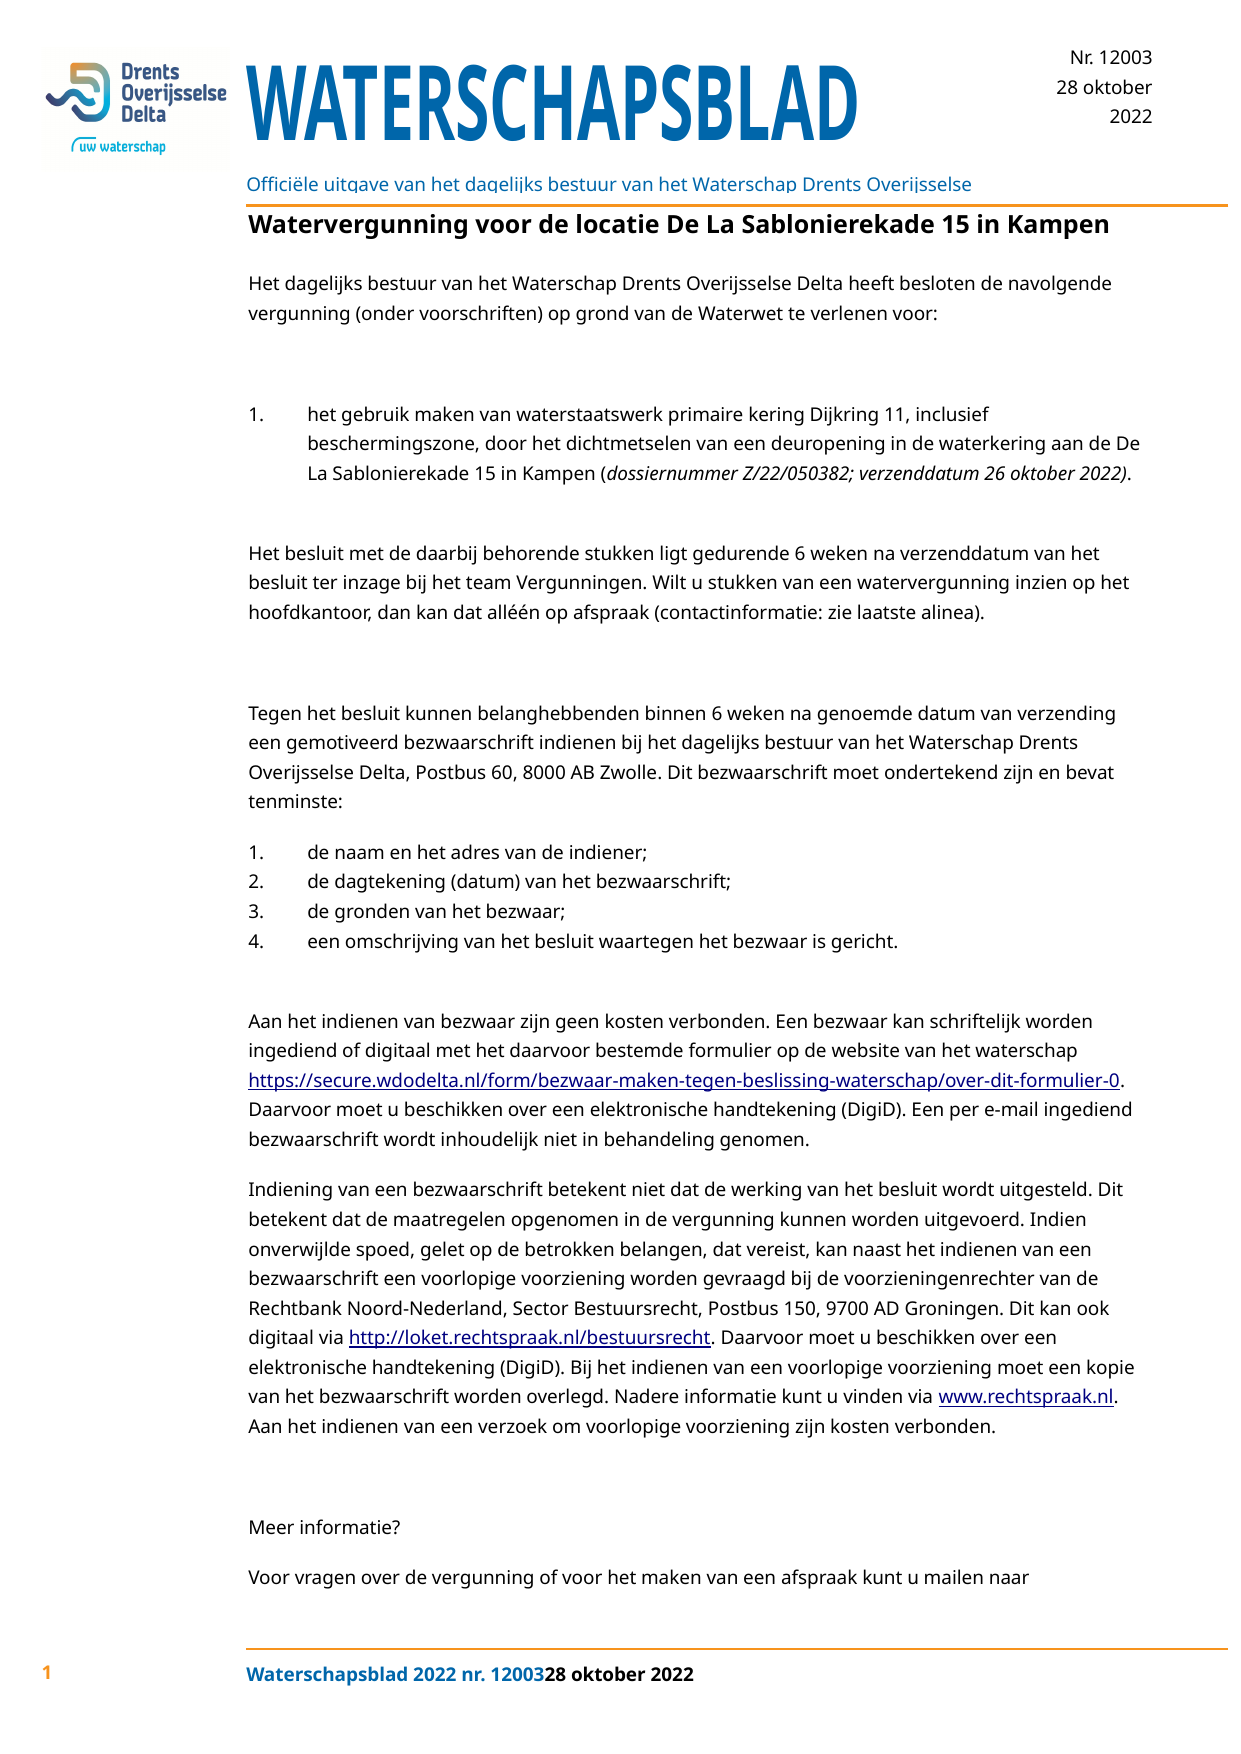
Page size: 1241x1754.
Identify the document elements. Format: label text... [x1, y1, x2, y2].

text Tegen het besluit kunnen belanghebbenden binnen 6 weken na genoemde datum van verzending een gemotiveerd bezwaarschrift indienen bij het dagelijks bestuur van het Waterschap Drents Overijsselse Delta, Postbus 60, 8000 AB Zwolle. Dit bezwaarschrift moet ondertekend zijn en bevat tenminste: [248, 700, 1152, 814]
list een omschrijving van het besluit waartegen het bezwaar is gericht. [248, 928, 1152, 953]
text Aan het indienen van bezwaar zijn geen kosten verbonden. Een bezwaar kan schriftelijk worden ingediend of digitaal met het daarvoor bestemde formulier op de website van het waterschap https://secure.wdodelta.nl/form/bezwaar-maken-tegen-beslissing-waterschap/over-dit-formulier-0. Daarvoor moet u beschikken over een elektronische handtekening (DigiD). Een per e-mail ingediend bezwaarschrift wordt inhoudelijk niet in behandeling genomen. [248, 1008, 1152, 1152]
text Het besluit met de daarbij behorende stukken ligt gedurende 6 weken na verzenddatum van het besluit ter inzage bij het team Vergunningen. Wilt u stukken van een watervergunning inzien op het hoofdkantoor, dan kan dat alléén op afspraak (contactinformatie: zie laatste alinea). [248, 540, 1152, 625]
list de naam en het adres van de indiener; [248, 839, 1152, 865]
text Indiening van een bezwaarschrift betekent niet dat de werking van het besluit wordt uitgesteld. Dit betekent dat de maatregelen opgenomen in de vergunning kunnen worden uitgevoerd. Indien onverwijlde spoed, gelet op de betrokken belangen, dat vereist, kan naast het indienen van een bezwaarschrift een voorlopige voorziening worden gevraagd bij de voorzieningenrechter van de Rechtbank Noord-Nederland, Sector Bestuursrecht, Postbus 150, 9700 AD Groningen. Dit kan ook digitaal via http://loket.rechtspraak.nl/bestuursrecht. Daarvoor moet u beschikken over een elektronische handtekening (DigiD). Bij het indienen van een voorlopige voorziening moet een kopie van het bezwaarschrift worden overlegd. Nadere informatie kunt u vinden via www.rechtspraak.nl. Aan het indienen van een verzoek om voorlopige voorziening zijn kosten verbonden. [248, 1177, 1152, 1439]
picture [41, 47, 231, 172]
text Voor vragen over de vergunning of voor het maken van een afspraak kunt u mailen naar [248, 1564, 1152, 1590]
list de dagtekening (datum) van het bezwaarschrift; [248, 869, 1152, 894]
text Watervergunning voor de locatie De La Sablonierekade 15 in Kampen [248, 207, 1152, 241]
text Het dagelijks bestuur van het Waterschap Drents Overijsselse Delta heeft besloten de navolgende vergunning (onder voorschriften) op grond van de Waterwet te verlenen voor: [248, 270, 1152, 326]
text Meer informatie? [248, 1514, 1152, 1540]
list de gronden van het bezwaar; [248, 898, 1152, 924]
list het gebruik maken van waterstaatswerk primaire kering Dijkring 11, inclusief beschermingszone, door het dichtmetselen van een deuropening in de waterkering aan de De La Sablonierekade 15 in Kampen (dossiernummer Z/22/050382; verzenddatum 26 oktober 2022). [248, 401, 1152, 486]
